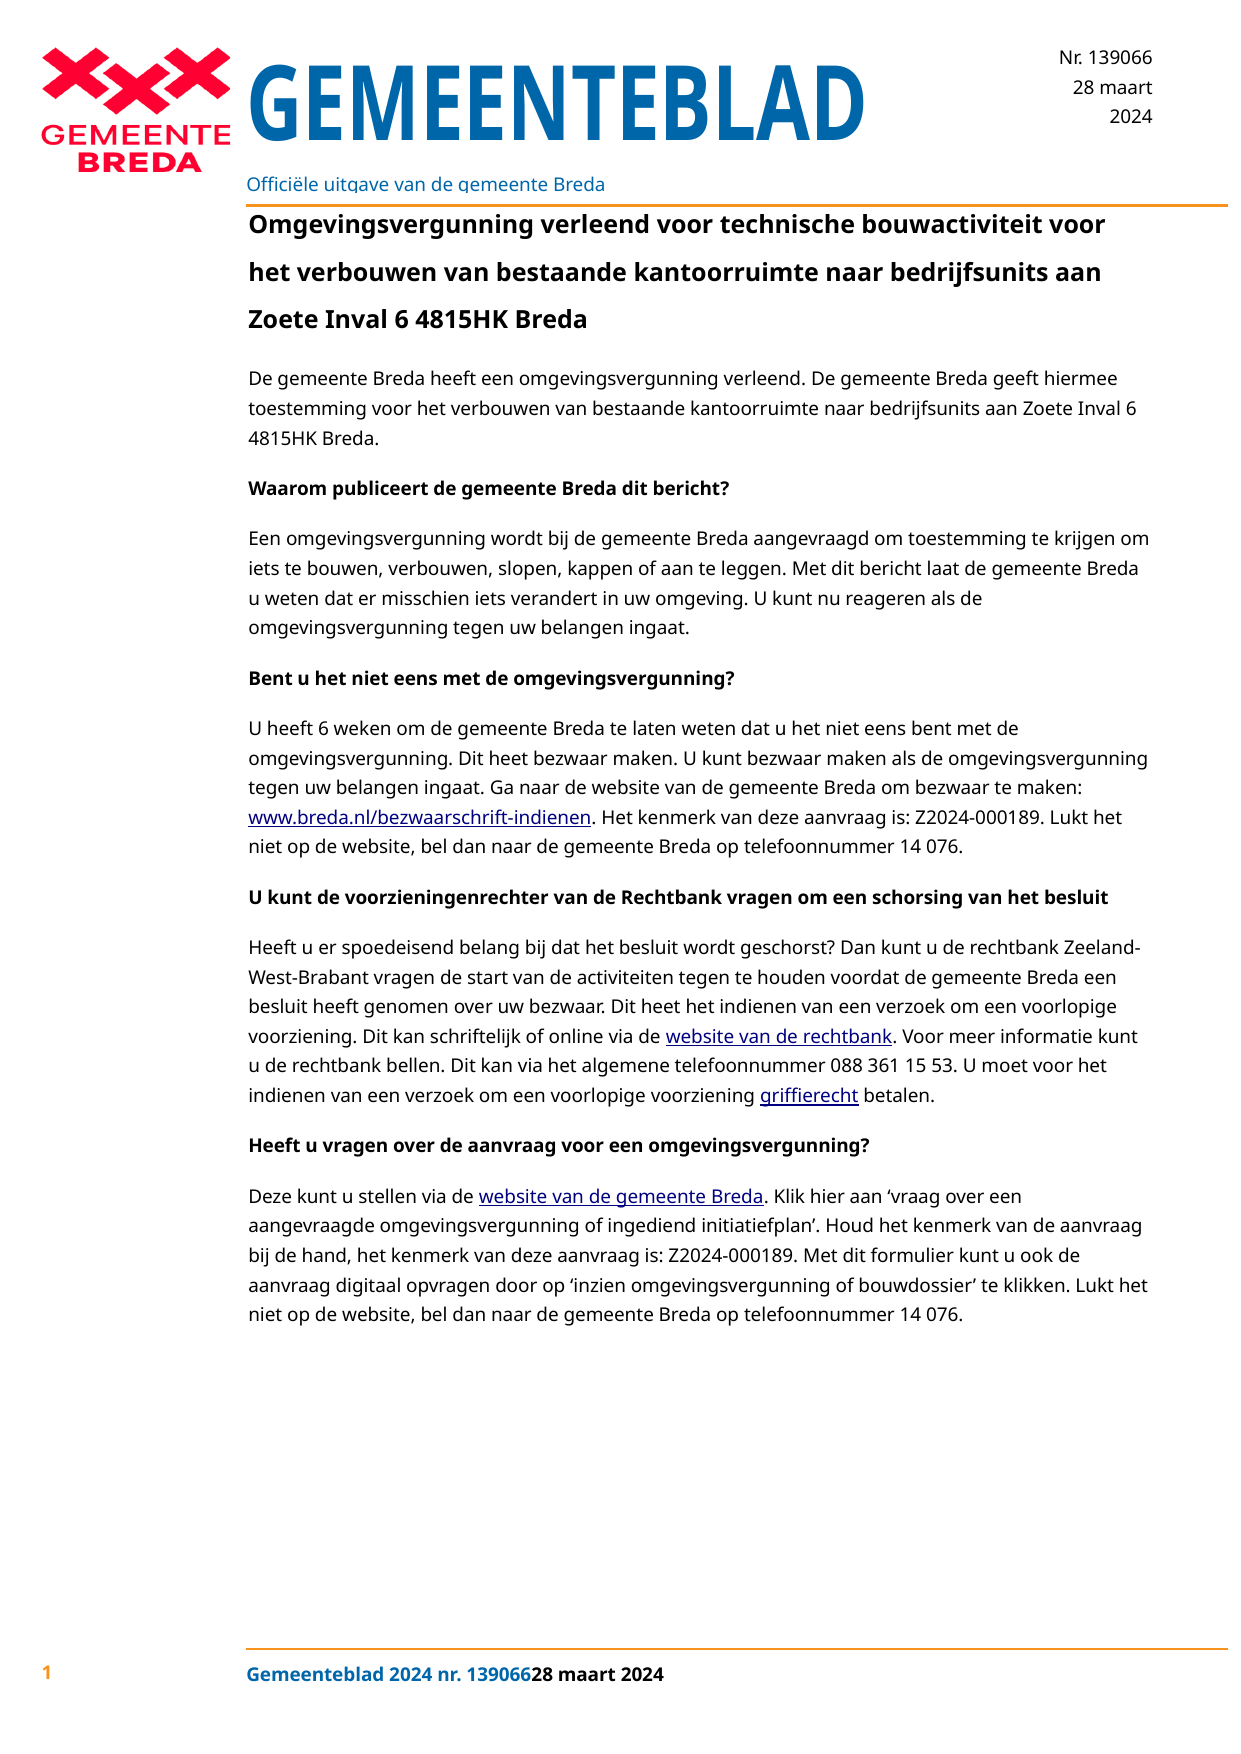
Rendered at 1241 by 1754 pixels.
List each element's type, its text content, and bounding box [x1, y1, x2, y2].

text Omgevingsvergunning verleend voor technische bouwactiviteit voor het verbouwen van bestaande kantoorruimte naar bedrijfsunits aan Zoete Inval 6 4815HK Breda [248, 207, 1152, 336]
text Heeft u vragen over de aanvraag voor een omgevingsvergunning? [248, 1133, 1152, 1158]
text Bent u het niet eens met de omgevingsvergunning? [248, 665, 1152, 690]
text Waarom publiceert de gemeente Breda dit bericht? [248, 475, 1152, 501]
text U heeft 6 weken om de gemeente Breda te laten weten dat u het niet eens bent met de omgevingsvergunning. Dit heet bezwaar maken. U kunt bezwaar maken als de omgevingsvergunning tegen uw belangen ingaat. Ga naar de website van de gemeente Breda om bezwaar te maken: www.breda.nl/bezwaarschrift-indienen. Het kenmerk van deze aanvraag is: Z2024-000189. Lukt het niet op de website, bel dan naar de gemeente Breda op telefoonnummer 14 076. [248, 715, 1152, 859]
text De gemeente Breda heeft een omgevingsvergunning verleend. De gemeente Breda geeft hiermee toestemming voor het verbouwen van bestaande kantoorruimte naar bedrijfsunits aan Zoete Inval 6 4815HK Breda. [248, 366, 1152, 450]
text Heeft u er spoedeisend belang bij dat het besluit wordt geschorst? Dan kunt u de rechtbank Zeeland-West-Brabant vragen de start van de activiteiten tegen te houden voordat de gemeente Breda een besluit heeft genomen over uw bezwaar. Dit heet het indienen van een verzoek om een voorlopige voorziening. Dit kan schriftelijk of online via de website van de rechtbank. Voor meer informatie kunt u de rechtbank bellen. Dit kan via het algemene telefoonnummer 088 361 15 53. U moet voor het indienen van een verzoek om een voorlopige voorziening griffierecht betalen. [248, 934, 1152, 1108]
text U kunt de voorzieningenrechter van de Rechtbank vragen om een schorsing van het besluit [248, 884, 1152, 909]
text Een omgevingsvergunning wordt bij de gemeente Breda aangevraagd om toestemming te krijgen om iets te bouwen, verbouwen, slopen, kappen of aan te leggen. Met dit bericht laat de gemeente Breda u weten dat er misschien iets verandert in uw omgeving. U kunt nu reageren als de omgevingsvergunning tegen uw belangen ingaat. [248, 526, 1152, 640]
picture [41, 47, 231, 172]
text Deze kunt u stellen via de website van de gemeente Breda. Klik hier aan ‘vraag over een aangevraagde omgevingsvergunning of ingediend initiatiefplan’. Houd het kenmerk van de aanvraag bij de hand, het kenmerk van deze aanvraag is: Z2024-000189. Met dit formulier kunt u ook de aanvraag digitaal opvragen door op ‘inzien omgevingsvergunning of bouwdossier’ te klikken. Lukt het niet op de website, bel dan naar de gemeente Breda op telefoonnummer 14 076. [248, 1183, 1152, 1327]
